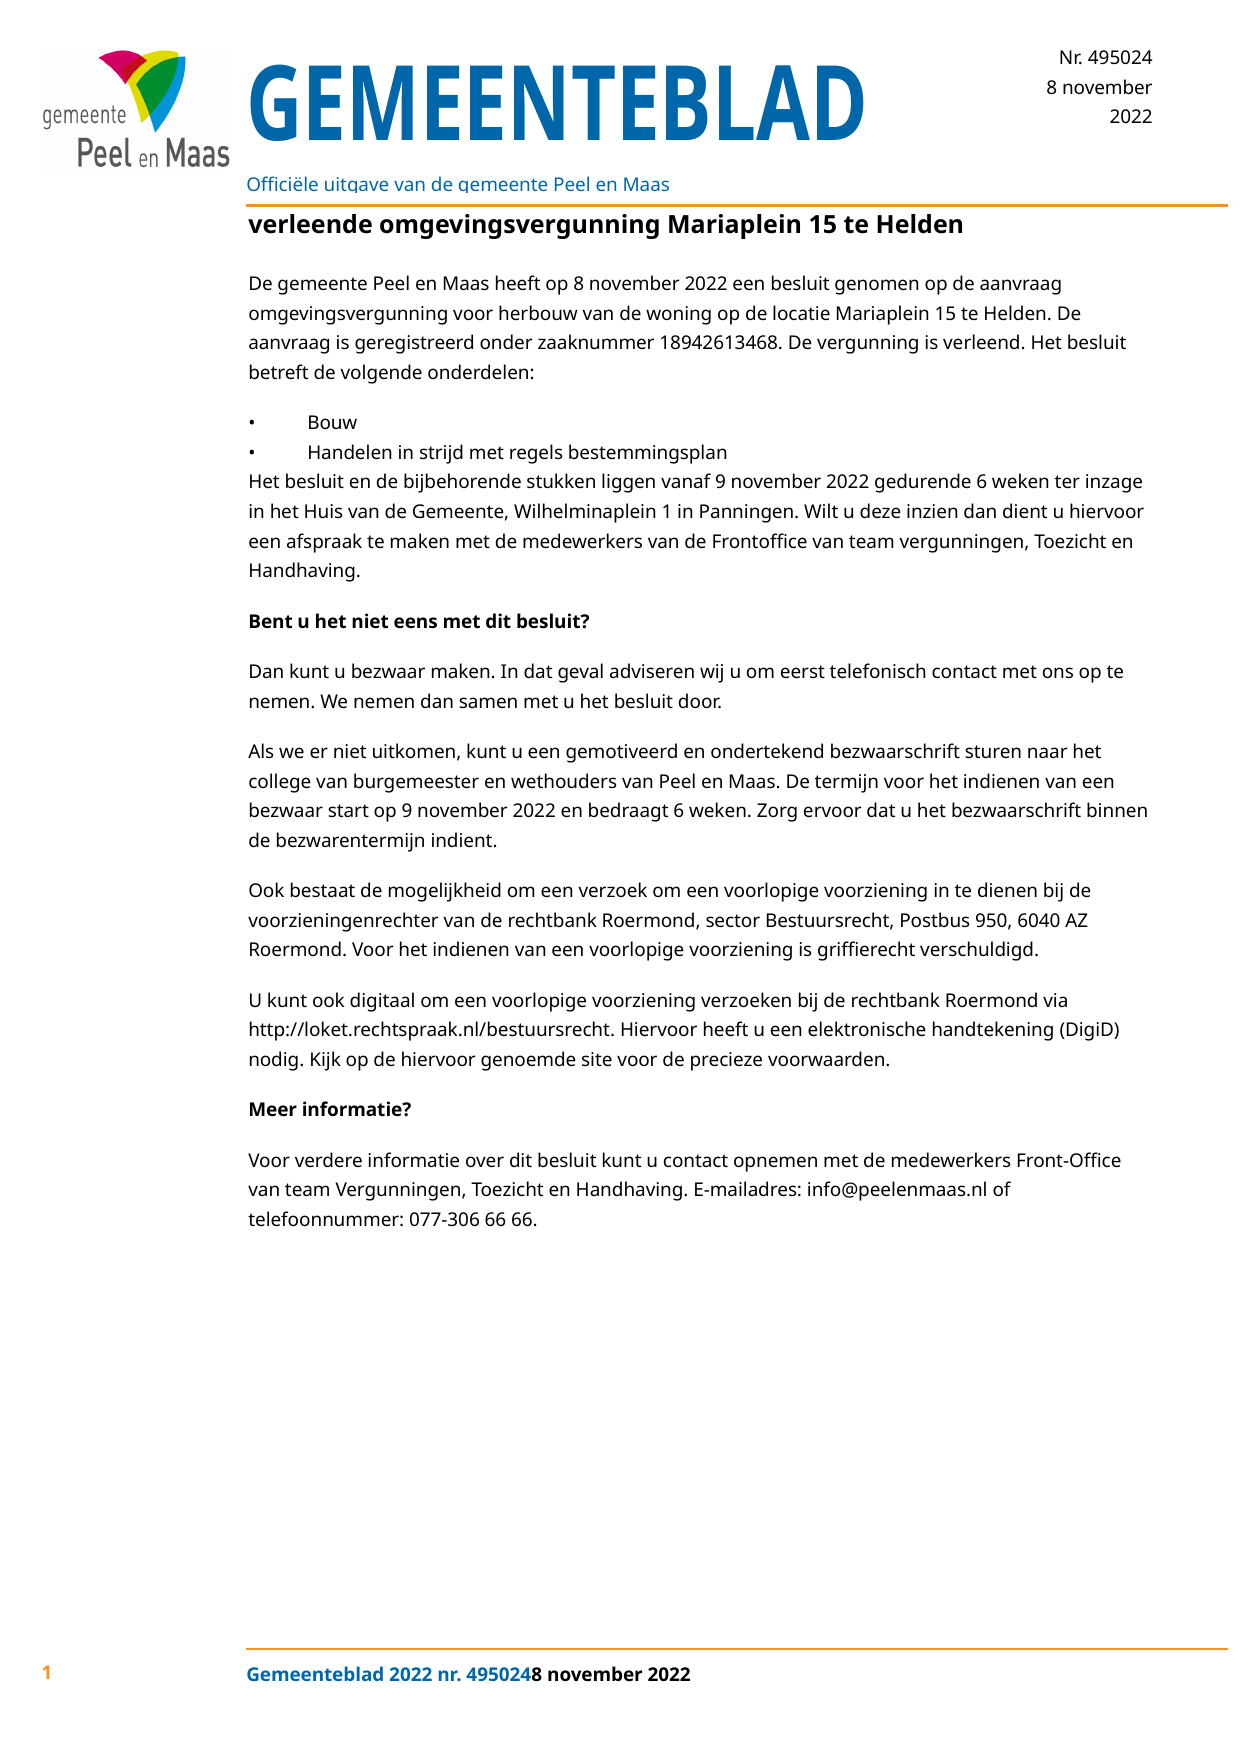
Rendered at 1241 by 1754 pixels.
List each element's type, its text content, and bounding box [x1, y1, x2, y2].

picture [41, 47, 231, 172]
text verleende omgevingsvergunning Mariaplein 15 te Helden [248, 207, 1152, 241]
text Dan kunt u bezwaar maken. In dat geval adviseren wij u om eerst telefonisch contact met ons op te nemen. We nemen dan samen met u het besluit door. [248, 658, 1152, 713]
text Meer informatie? [248, 1097, 1152, 1122]
text Ook bestaat de mogelijkheid om een verzoek om een voorlopige voorziening in te dienen bij de voorzieningenrechter van de rechtbank Roermond, sector Bestuursrecht, Postbus 950, 6040 AZ Roermond. Voor het indienen van een voorlopige voorziening is griffierecht verschuldigd. [248, 877, 1152, 962]
list Handelen in strijd met regels bestemmingsplan [248, 439, 1152, 465]
text Bent u het niet eens met dit besluit? [248, 608, 1152, 633]
text Als we er niet uitkomen, kunt u een gemotiveerd en ondertekend bezwaarschrift sturen naar het college van burgemeester en wethouders van Peel en Maas. De termijn voor het indienen van een bezwaar start op 9 november 2022 en bedraagt 6 weken. Zorg ervoor dat u het bezwaarschrift binnen de bezwarentermijn indient. [248, 738, 1152, 853]
text De gemeente Peel en Maas heeft op 8 november 2022 een besluit genomen op de aanvraag omgevingsvergunning voor herbouw van de woning op de locatie Mariaplein 15 te Helden. De aanvraag is geregistreerd onder zaaknummer 18942613468. De vergunning is verleend. Het besluit betreft de volgende onderdelen: [248, 270, 1152, 385]
text U kunt ook digitaal om een voorlopige voorziening verzoeken bij de rechtbank Roermond via http://loket.rechtspraak.nl/bestuursrecht. Hiervoor heeft u een elektronische handtekening (DigiD) nodig. Kijk op de hiervoor genoemde site voor de precieze voorwaarden. [248, 987, 1152, 1072]
list Bouw [248, 409, 1152, 435]
text Voor verdere informatie over dit besluit kunt u contact opnemen met de medewerkers Front-Office van team Vergunningen, Toezicht en Handhaving. E-mailadres: info@peelenmaas.nl of telefoonnummer: 077-306 66 66. [248, 1147, 1152, 1232]
text Het besluit en de bijbehorende stukken liggen vanaf 9 november 2022 gedurende 6 weken ter inzage in het Huis van de Gemeente, Wilhelminaplein 1 in Panningen. Wilt u deze inzien dan dient u hiervoor een afspraak te maken met de medewerkers van de Frontoffice van team vergunningen, Toezicht en Handhaving. [248, 469, 1152, 583]
